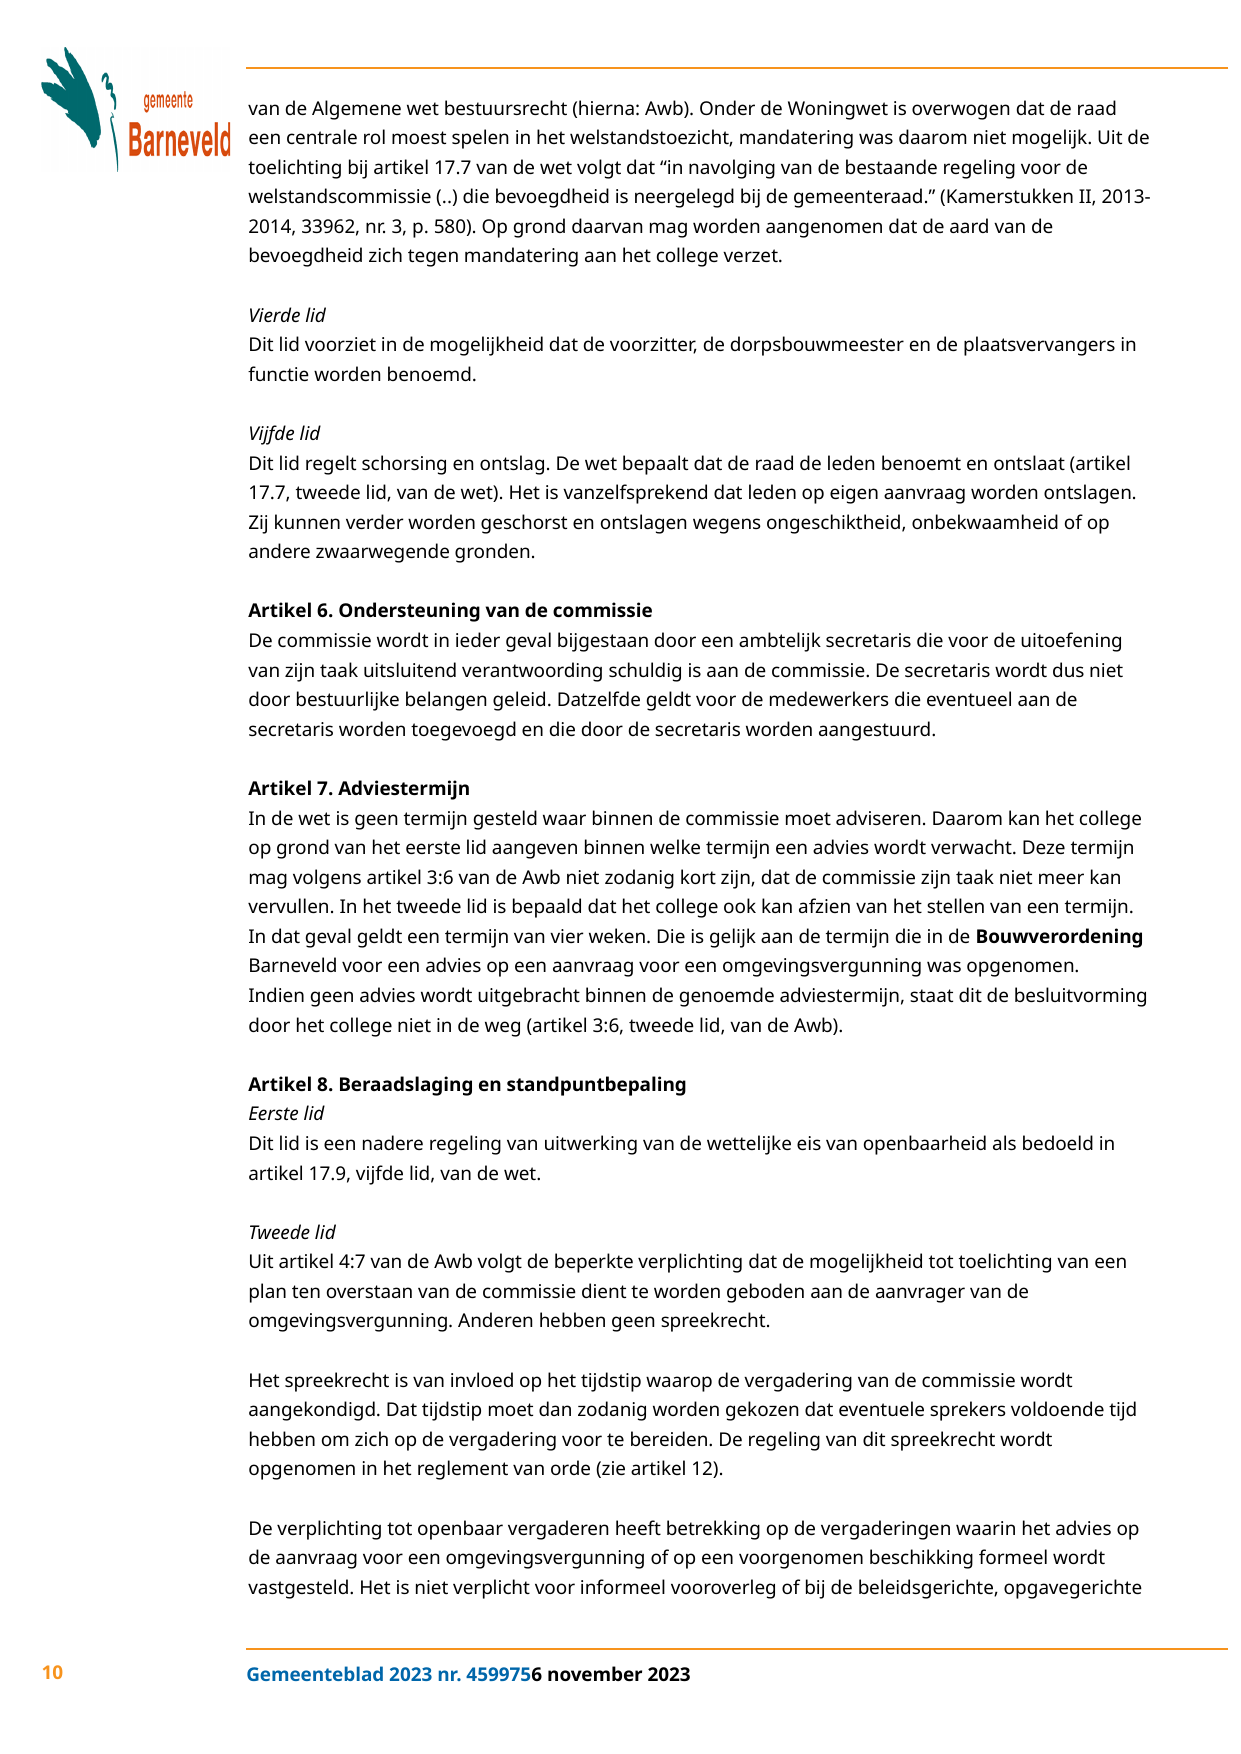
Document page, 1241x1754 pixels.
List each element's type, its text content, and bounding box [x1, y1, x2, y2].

text Vierde lid [248, 302, 1152, 328]
text Tweede lid [248, 1219, 1152, 1245]
text Artikel 8. Beraadslaging en standpuntbepaling [248, 1071, 1152, 1097]
text Artikel 7. Adviestermijn [248, 775, 1152, 801]
text De verplichting tot openbaar vergaderen heeft betrekking op de vergaderingen waarin het advies op de aanvraag voor een omgevingsvergunning of op een voorgenomen beschikking formeel wordt vastgesteld. Het is niet verplicht voor informeel vooroverleg of bij de beleidsgerichte, opgavegerichte [248, 1515, 1152, 1600]
text Vijfde lid [248, 420, 1152, 446]
text Dit lid is een nadere regeling van uitwerking van de wettelijke eis van openbaarheid als bedoeld in artikel 17.9, vijfde lid, van de wet. [248, 1130, 1152, 1186]
text Uit artikel 4:7 van de Awb volgt de beperkte verplichting dat de mogelijkheid tot toelichting van een plan ten overstaan van de commissie dient te worden geboden aan de aanvrager van de omgevingsvergunning. Anderen hebben geen spreekrecht. [248, 1248, 1152, 1333]
text Dit lid regelt schorsing en ontslag. De wet bepaalt dat de raad de leden benoemt en ontslaat (artikel 17.7, tweede lid, van de wet). Het is vanzelfsprekend dat leden op eigen aanvraag worden ontslagen. Zij kunnen verder worden geschorst en ontslagen wegens ongeschiktheid, onbekwaamheid of op andere zwaarwegende gronden. [248, 450, 1152, 564]
text De commissie wordt in ieder geval bijgestaan door een ambtelijk secretaris die voor de uitoefening van zijn taak uitsluitend verantwoording schuldig is aan de commissie. De secretaris wordt dus niet door bestuurlijke belangen geleid. Datzelfde geldt voor de medewerkers die eventueel aan de secretaris worden toegevoegd en die door de secretaris worden aangestuurd. [248, 627, 1152, 742]
picture [41, 47, 231, 172]
text Indien geen advies wordt uitgebracht binnen de genoemde adviestermijn, staat dit de besluitvorming door het college niet in de weg (artikel 3:6, tweede lid, van de Awb). [248, 982, 1152, 1038]
text van de Algemene wet bestuursrecht (hierna: Awb). Onder de Woningwet is overwogen dat de raad een centrale rol moest spelen in het welstandstoezicht, mandatering was daarom niet mogelijk. Uit de toelichting bij artikel 17.7 van de wet volgt dat “in navolging van de bestaande regeling voor de welstandscommissie (..) die bevoegdheid is neergelegd bij de gemeenteraad.” (Kamerstukken II, 2013-2014, 33962, nr. 3, p. 580). Op grond daarvan mag worden aangenomen dat de aard van de bevoegdheid zich tegen mandatering aan het college verzet. [248, 95, 1152, 268]
text Artikel 6. Ondersteuning van de commissie [248, 598, 1152, 623]
text Dit lid voorziet in de mogelijkheid dat de voorzitter, de dorpsbouwmeester en de plaatsvervangers in functie worden benoemd. [248, 331, 1152, 387]
text Het spreekrecht is van invloed op het tijdstip waarop de vergadering van de commissie wordt aangekondigd. Dat tijdstip moet dan zodanig worden gekozen dat eventuele sprekers voldoende tijd hebben om zich op de vergadering voor te bereiden. De regeling van dit spreekrecht wordt opgenomen in het reglement van orde (zie artikel 12). [248, 1367, 1152, 1481]
text Eerste lid [248, 1101, 1152, 1126]
text In de wet is geen termijn gesteld waar binnen de commissie moet adviseren. Daarom kan het college op grond van het eerste lid aangeven binnen welke termijn een advies wordt verwacht. Deze termijn mag volgens artikel 3:6 van de Awb niet zodanig kort zijn, dat de commissie zijn taak niet meer kan vervullen. In het tweede lid is bepaald dat het college ook kan afzien van het stellen van een termijn. In dat geval geldt een termijn van vier weken. Die is gelijk aan de termijn die in de Bouwverordening Barneveld voor een advies op een aanvraag voor een omgevingsvergunning was opgenomen. [248, 805, 1152, 978]
